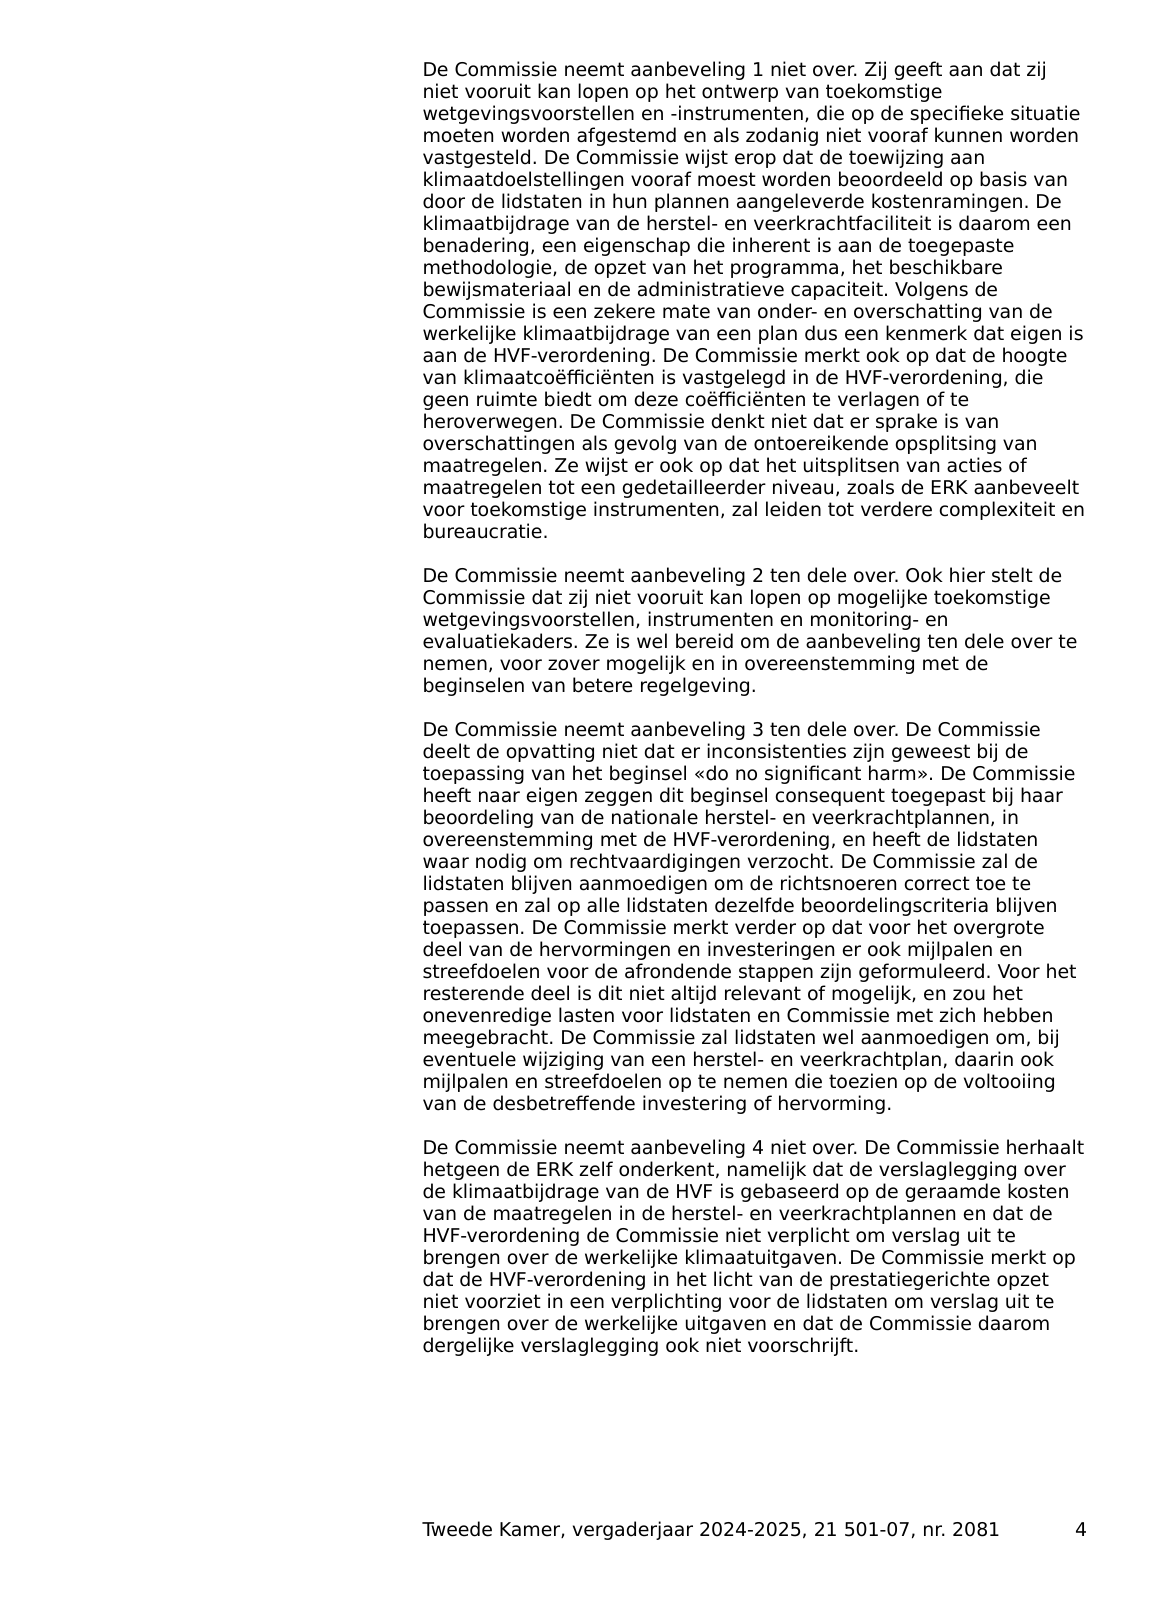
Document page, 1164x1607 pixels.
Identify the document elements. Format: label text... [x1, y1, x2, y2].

text De Commissie neemt aanbeveling 1 niet over. Zij geeft aan dat zij niet vooruit kan lopen op het ontwerp van toekomstige wetgevingsvoorstellen en -instrumenten, die op de specifieke situatie moeten worden afgestemd en als zodanig niet vooraf kunnen worden vastgesteld. De Commissie wijst erop dat de toewijzing aan klimaatdoelstellingen vooraf moest worden beoordeeld op basis van door de lidstaten in hun plannen aangeleverde kostenramingen. De klimaatbijdrage van de herstel- en veerkrachtfaciliteit is daarom een benadering, een eigenschap die inherent is aan de toegepaste methodologie, de opzet van het programma, het beschikbare bewijsmateriaal en de administratieve capaciteit. Volgens de Commissie is een zekere mate van onder- en overschatting van de werkelijke klimaatbijdrage van een plan dus een kenmerk dat eigen is aan de HVF-verordening. De Commissie merkt ook op dat de hoogte van klimaatcoëfficiënten is vastgelegd in de HVF-verordening, die geen ruimte biedt om deze coëfficiënten te verlagen of te heroverwegen. De Commissie denkt niet dat er sprake is van overschattingen als gevolg van de ontoereikende opsplitsing van maatregelen. Ze wijst er ook op dat het uitsplitsen van acties of maatregelen tot een gedetailleerder niveau, zoals de ERK aanbeveelt voor toekomstige instrumenten, zal leiden tot verdere complexiteit en bureaucratie. [422, 59, 1087, 543]
text De Commissie neemt aanbeveling 4 niet over. De Commissie herhaalt hetgeen de ERK zelf onderkent, namelijk dat de verslaglegging over de klimaatbijdrage van de HVF is gebaseerd op de geraamde kosten van de maatregelen in de herstel- en veerkrachtplannen en dat de HVF-verordening de Commissie niet verplicht om verslag uit te brengen over de werkelijke klimaatuitgaven. De Commissie merkt op dat de HVF-verordening in het licht van de prestatiegerichte opzet niet voorziet in een verplichting voor de lidstaten om verslag uit te brengen over de werkelijke uitgaven en dat de Commissie daarom dergelijke verslaglegging ook niet voorschrijft. [422, 1137, 1087, 1356]
text De Commissie neemt aanbeveling 2 ten dele over. Ook hier stelt de Commissie dat zij niet vooruit kan lopen op mogelijke toekomstige wetgevingsvoorstellen, instrumenten en monitoring- en evaluatiekaders. Ze is wel bereid om de aanbeveling ten dele over te nemen, voor zover mogelijk en in overeenstemming met de beginselen van betere regelgeving. [422, 565, 1087, 697]
text De Commissie neemt aanbeveling 3 ten dele over. De Commissie deelt de opvatting niet dat er inconsistenties zijn geweest bij de toepassing van het beginsel «do no significant harm». De Commissie heeft naar eigen zeggen dit beginsel consequent toegepast bij haar beoordeling van de nationale herstel- en veerkrachtplannen, in overeenstemming met de HVF-verordening, en heeft de lidstaten waar nodig om rechtvaardigingen verzocht. De Commissie zal de lidstaten blijven aanmoedigen om de richtsnoeren correct toe te passen en zal op alle lidstaten dezelfde beoordelingscriteria blijven toepassen. De Commissie merkt verder op dat voor het overgrote deel van de hervormingen en investeringen er ook mijlpalen en streefdoelen voor de afrondende stappen zijn geformuleerd. Voor het resterende deel is dit niet altijd relevant of mogelijk, en zou het onevenredige lasten voor lidstaten en Commissie met zich hebben meegebracht. De Commissie zal lidstaten wel aanmoedigen om, bij eventuele wijziging van een herstel- en veerkrachtplan, daarin ook mijlpalen en streefdoelen op te nemen die toezien op de voltooiing van de desbetreffende investering of hervorming. [422, 719, 1087, 1114]
